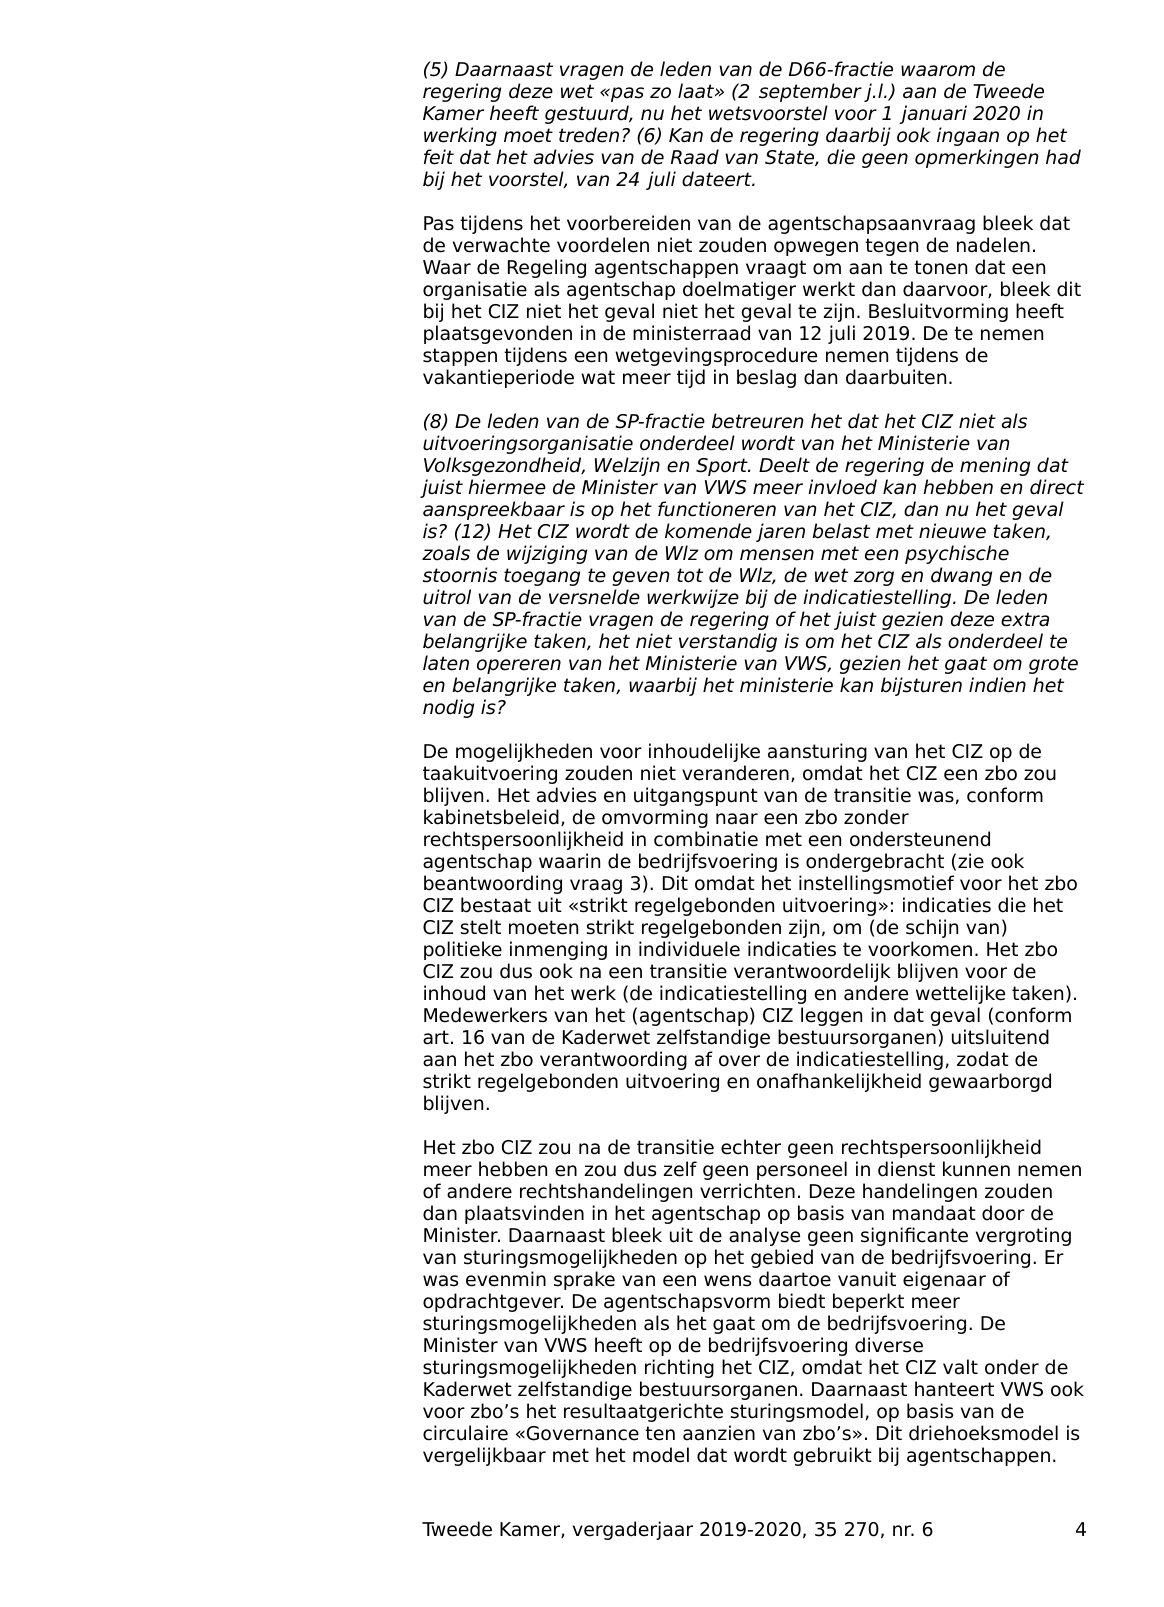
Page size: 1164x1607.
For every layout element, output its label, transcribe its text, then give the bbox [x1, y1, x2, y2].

text Pas tijdens het voorbereiden van de agentschapsaanvraag bleek dat de verwachte voordelen niet zouden opwegen tegen de nadelen. Waar de Regeling agentschappen vraagt om aan te tonen dat een organisatie als agentschap doelmatiger werkt dan daarvoor, bleek dit bij het CIZ niet het geval niet het geval te zijn. Besluitvorming heeft plaatsgevonden in de ministerraad van 12 juli 2019. De te nemen stappen tijdens een wetgevingsprocedure nemen tijdens de vakantieperiode wat meer tijd in beslag dan daarbuiten. [422, 213, 1087, 389]
text Het zbo CIZ zou na de transitie echter geen rechtspersoonlijkheid meer hebben en zou dus zelf geen personeel in dienst kunnen nemen of andere rechtshandelingen verrichten. Deze handelingen zouden dan plaatsvinden in het agentschap op basis van mandaat door de Minister. Daarnaast bleek uit de analyse geen significante vergroting van sturingsmogelijkheden op het gebied van de bedrijfsvoering. Er was evenmin sprake van een wens daartoe vanuit eigenaar of opdrachtgever. De agentschapsvorm biedt beperkt meer sturingsmogelijkheden als het gaat om de bedrijfsvoering. De Minister van VWS heeft op de bedrijfsvoering diverse sturingsmogelijkheden richting het CIZ, omdat het CIZ valt onder de Kaderwet zelfstandige bestuursorganen. Daarnaast hanteert VWS ook voor zbo’s het resultaatgerichte sturingsmodel, op basis van de circulaire «Governance ten aanzien van zbo’s». Dit driehoeksmodel is vergelijkbaar met het model dat wordt gebruikt bij agentschappen. [422, 1137, 1087, 1467]
text De mogelijkheden voor inhoudelijke aansturing van het CIZ op de taakuitvoering zouden niet veranderen, omdat het CIZ een zbo zou blijven. Het advies en uitgangspunt van de transitie was, conform kabinetsbeleid, de omvorming naar een zbo zonder rechtspersoonlijkheid in combinatie met een ondersteunend agentschap waarin de bedrijfsvoering is ondergebracht (zie ook beantwoording vraag 3). Dit omdat het instellingsmotief voor het zbo CIZ bestaat uit «strikt regelgebonden uitvoering»: indicaties die het CIZ stelt moeten strikt regelgebonden zijn, om (de schijn van) politieke inmenging in individuele indicaties te voorkomen. Het zbo CIZ zou dus ook na een transitie verantwoordelijk blijven voor de inhoud van het werk (de indicatiestelling en andere wettelijke taken). Medewerkers van het (agentschap) CIZ leggen in dat geval (conform art. 16 van de Kaderwet zelfstandige bestuursorganen) uitsluitend aan het zbo verantwoording af over de indicatiestelling, zodat de strikt regelgebonden uitvoering en onafhankelijkheid gewaarborgd blijven. [422, 741, 1087, 1115]
subtitle (8) De leden van de SP-fractie betreuren het dat het CIZ niet als uitvoeringsorganisatie onderdeel wordt van het Ministerie van Volksgezondheid, Welzijn en Sport. Deelt de regering de mening dat juist hiermee de Minister van VWS meer invloed kan hebben en direct aanspreekbaar is op het functioneren van het CIZ, dan nu het geval is? (12) Het CIZ wordt de komende jaren belast met nieuwe taken, zoals de wijziging van de Wlz om mensen met een psychische stoornis toegang te geven tot de Wlz, de wet zorg en dwang en de uitrol van de versnelde werkwijze bij de indicatiestelling. De leden van de SP-fractie vragen de regering of het juist gezien deze extra belangrijke taken, het niet verstandig is om het CIZ als onderdeel te laten opereren van het Ministerie van VWS, gezien het gaat om grote en belangrijke taken, waarbij het ministerie kan bijsturen indien het nodig is? [422, 411, 1087, 719]
subtitle (5) Daarnaast vragen de leden van de D66-fractie waarom de regering deze wet «pas zo laat» (2 september j.l.) aan de Tweede Kamer heeft gestuurd, nu het wetsvoorstel voor 1 januari 2020 in werking moet treden? (6) Kan de regering daarbij ook ingaan op het feit dat het advies van de Raad van State, die geen opmerkingen had bij het voorstel, van 24 juli dateert. [422, 59, 1087, 191]
